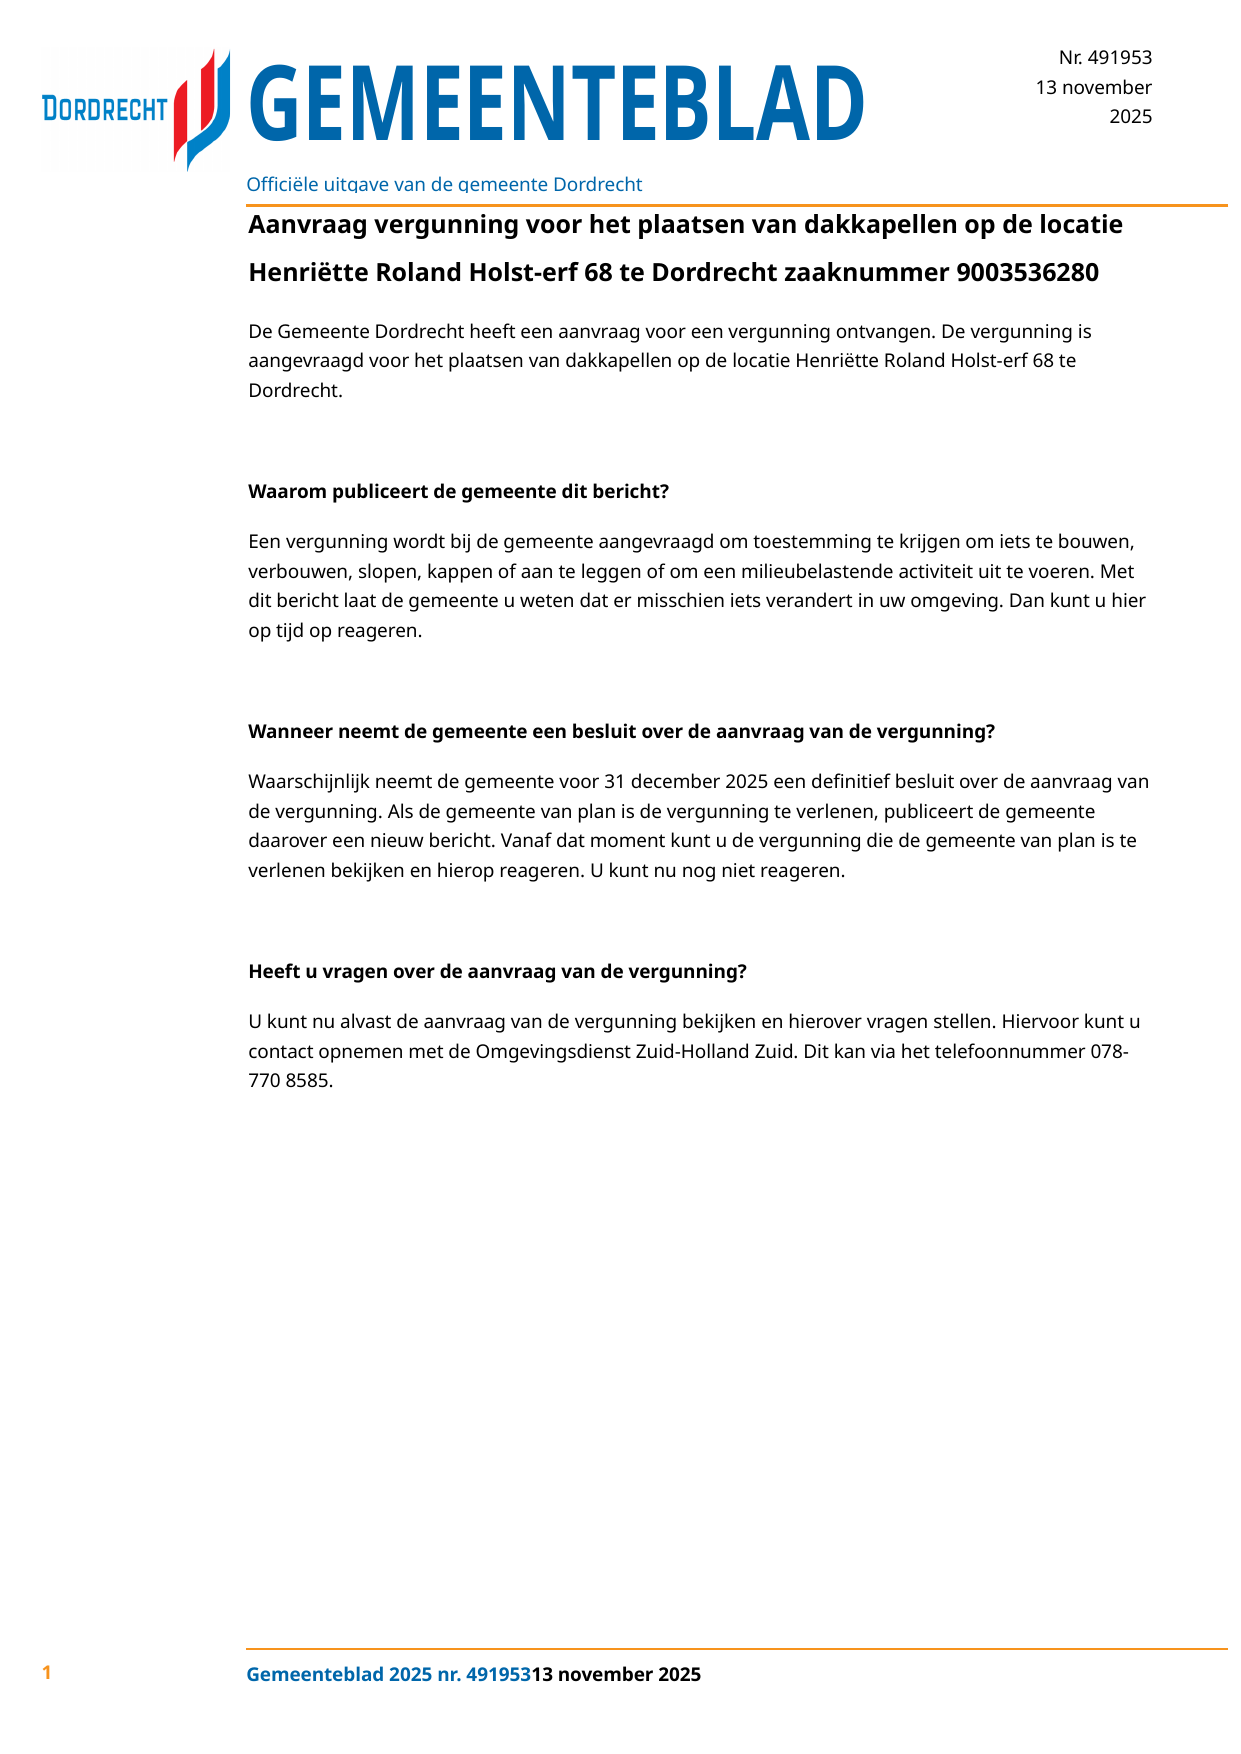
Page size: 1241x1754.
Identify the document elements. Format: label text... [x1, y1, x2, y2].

picture [41, 47, 231, 172]
text Wanneer neemt de gemeente een besluit over de aanvraag van de vergunning? [248, 718, 1152, 744]
text Waarschijnlijk neemt de gemeente voor 31 december 2025 een definitief besluit over de aanvraag van de vergunning. Als de gemeente van plan is de vergunning te verlenen, publiceert de gemeente daarover een nieuw bericht. Vanaf dat moment kunt u de vergunning die de gemeente van plan is te verlenen bekijken en hierop reageren. U kunt nu nog niet reageren. [248, 768, 1152, 883]
text Heeft u vragen over de aanvraag van de vergunning? [248, 958, 1152, 984]
text Waarom publiceert de gemeente dit bericht? [248, 478, 1152, 504]
text Een vergunning wordt bij de gemeente aangevraagd om toestemming te krijgen om iets te bouwen, verbouwen, slopen, kappen of aan te leggen of om een milieubelastende activiteit uit te voeren. Met dit bericht laat de gemeente u weten dat er misschien iets verandert in uw omgeving. Dan kunt u hier op tijd op reageren. [248, 528, 1152, 643]
text Aanvraag vergunning voor het plaatsen van dakkapellen op de locatie Henriëtte Roland Holst-erf 68 te Dordrecht zaaknummer 9003536280 [248, 207, 1152, 288]
text De Gemeente Dordrecht heeft een aanvraag voor een vergunning ontvangen. De vergunning is aangevraagd voor het plaatsen van dakkapellen op de locatie Henriëtte Roland Holst-erf 68 te Dordrecht. [248, 318, 1152, 403]
text U kunt nu alvast de aanvraag van de vergunning bekijken en hierover vragen stellen. Hiervoor kunt u contact opnemen met de Omgevingsdienst Zuid-Holland Zuid. Dit kan via het telefoonnummer 078-770 8585. [248, 1008, 1152, 1093]
